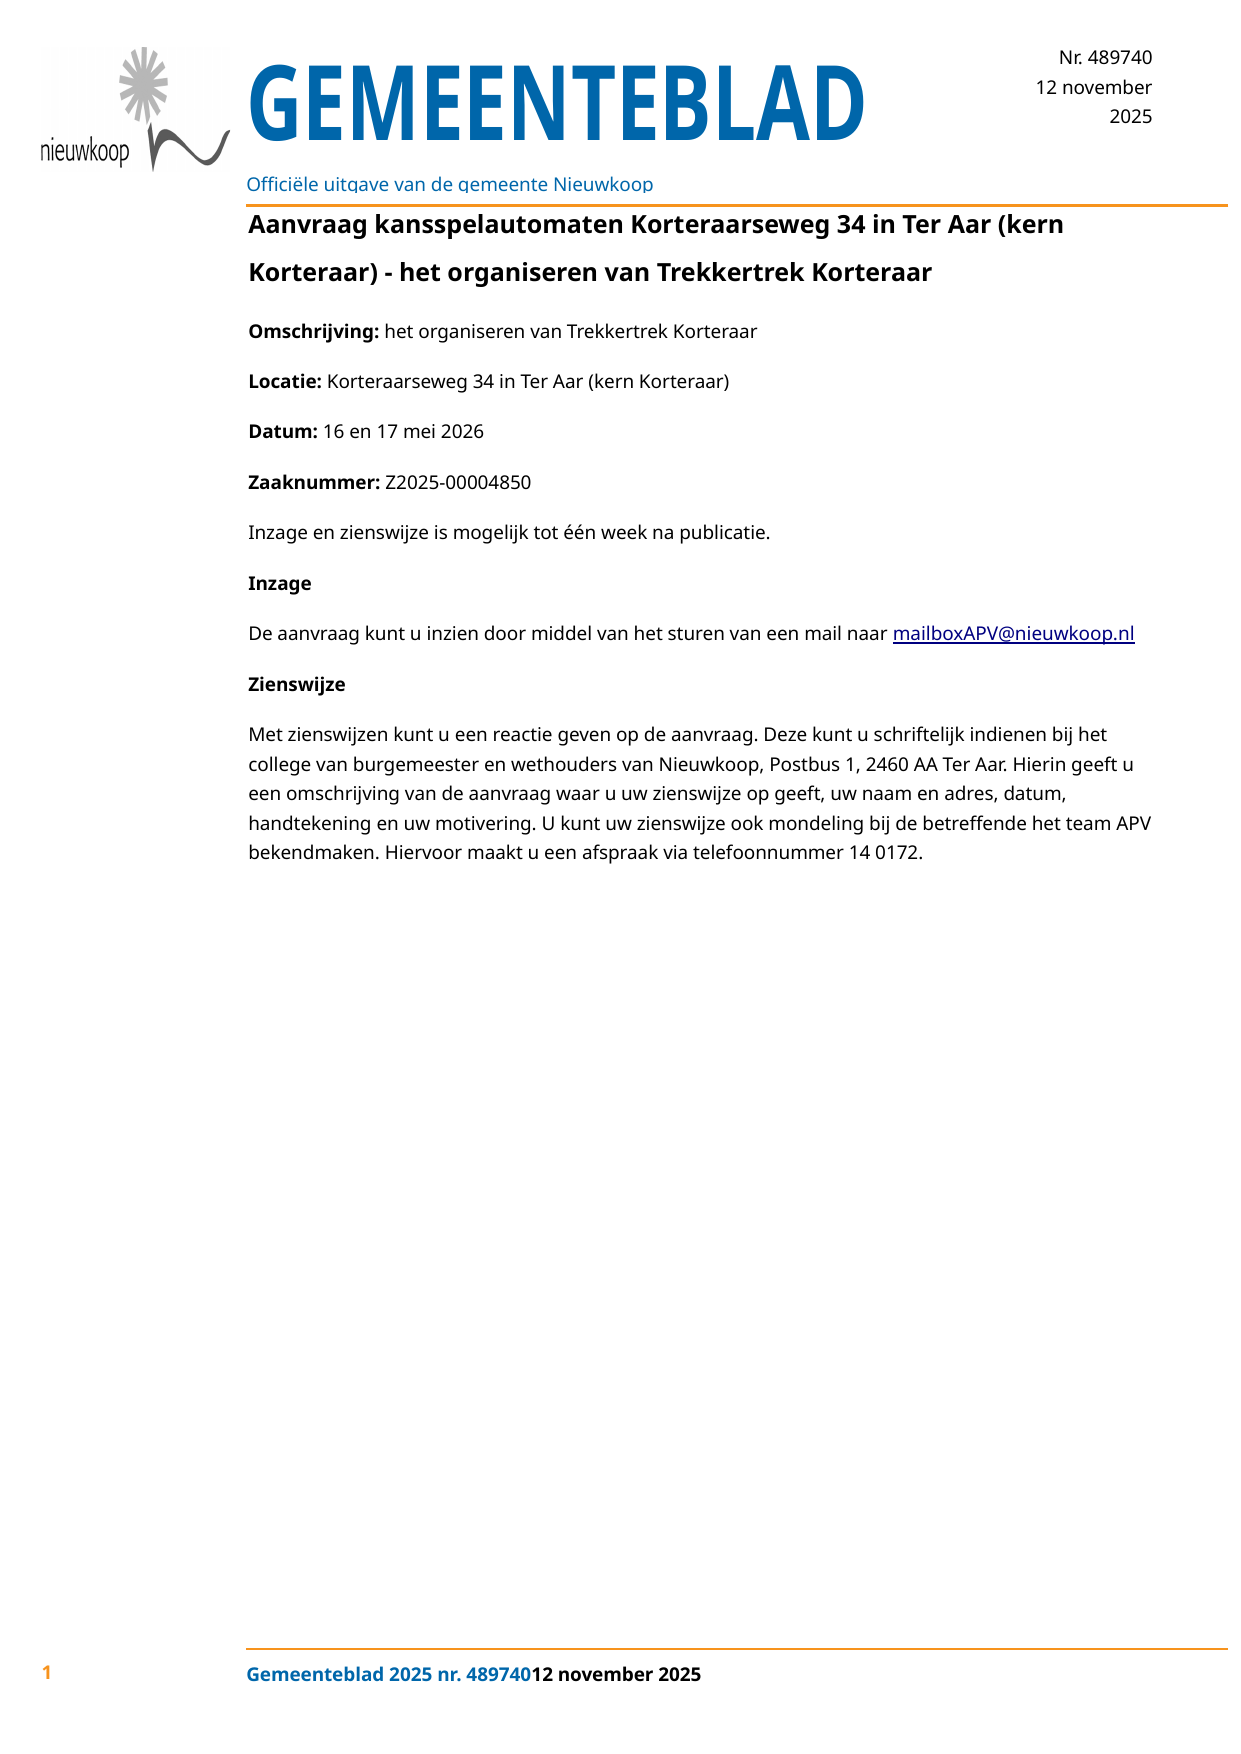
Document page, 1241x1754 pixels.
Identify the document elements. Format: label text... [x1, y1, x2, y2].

text De aanvraag kunt u inzien door middel van het sturen van een mail naar mailboxAPV@nieuwkoop.nl [248, 620, 1152, 646]
text Inzage [248, 570, 1152, 596]
text Zaaknummer: Z2025-00004850 [248, 469, 1152, 495]
text Zienswijze [248, 671, 1152, 697]
text Datum: 16 en 17 mei 2026 [248, 419, 1152, 444]
text Aanvraag kansspelautomaten Korteraarseweg 34 in Ter Aar (kern Korteraar) - het organiseren van Trekkertrek Korteraar [248, 207, 1152, 288]
text Met zienswijzen kunt u een reactie geven op de aanvraag. Deze kunt u schriftelijk indienen bij het college van burgemeester en wethouders van Nieuwkoop, Postbus 1, 2460 AA Ter Aar. Hierin geeft u een omschrijving van de aanvraag waar u uw zienswijze op geeft, uw naam en adres, datum, handtekening en uw motivering. U kunt uw zienswijze ook mondeling bij de betreffende het team APV bekendmaken. Hiervoor maakt u een afspraak via telefoonnummer 14 0172. [248, 721, 1152, 865]
picture [41, 47, 231, 172]
text Omschrijving: het organiseren van Trekkertrek Korteraar [248, 318, 1152, 344]
text Inzage en zienswijze is mogelijk tot één week na publicatie. [248, 519, 1152, 545]
text Locatie: Korteraarseweg 34 in Ter Aar (kern Korteraar) [248, 368, 1152, 394]
